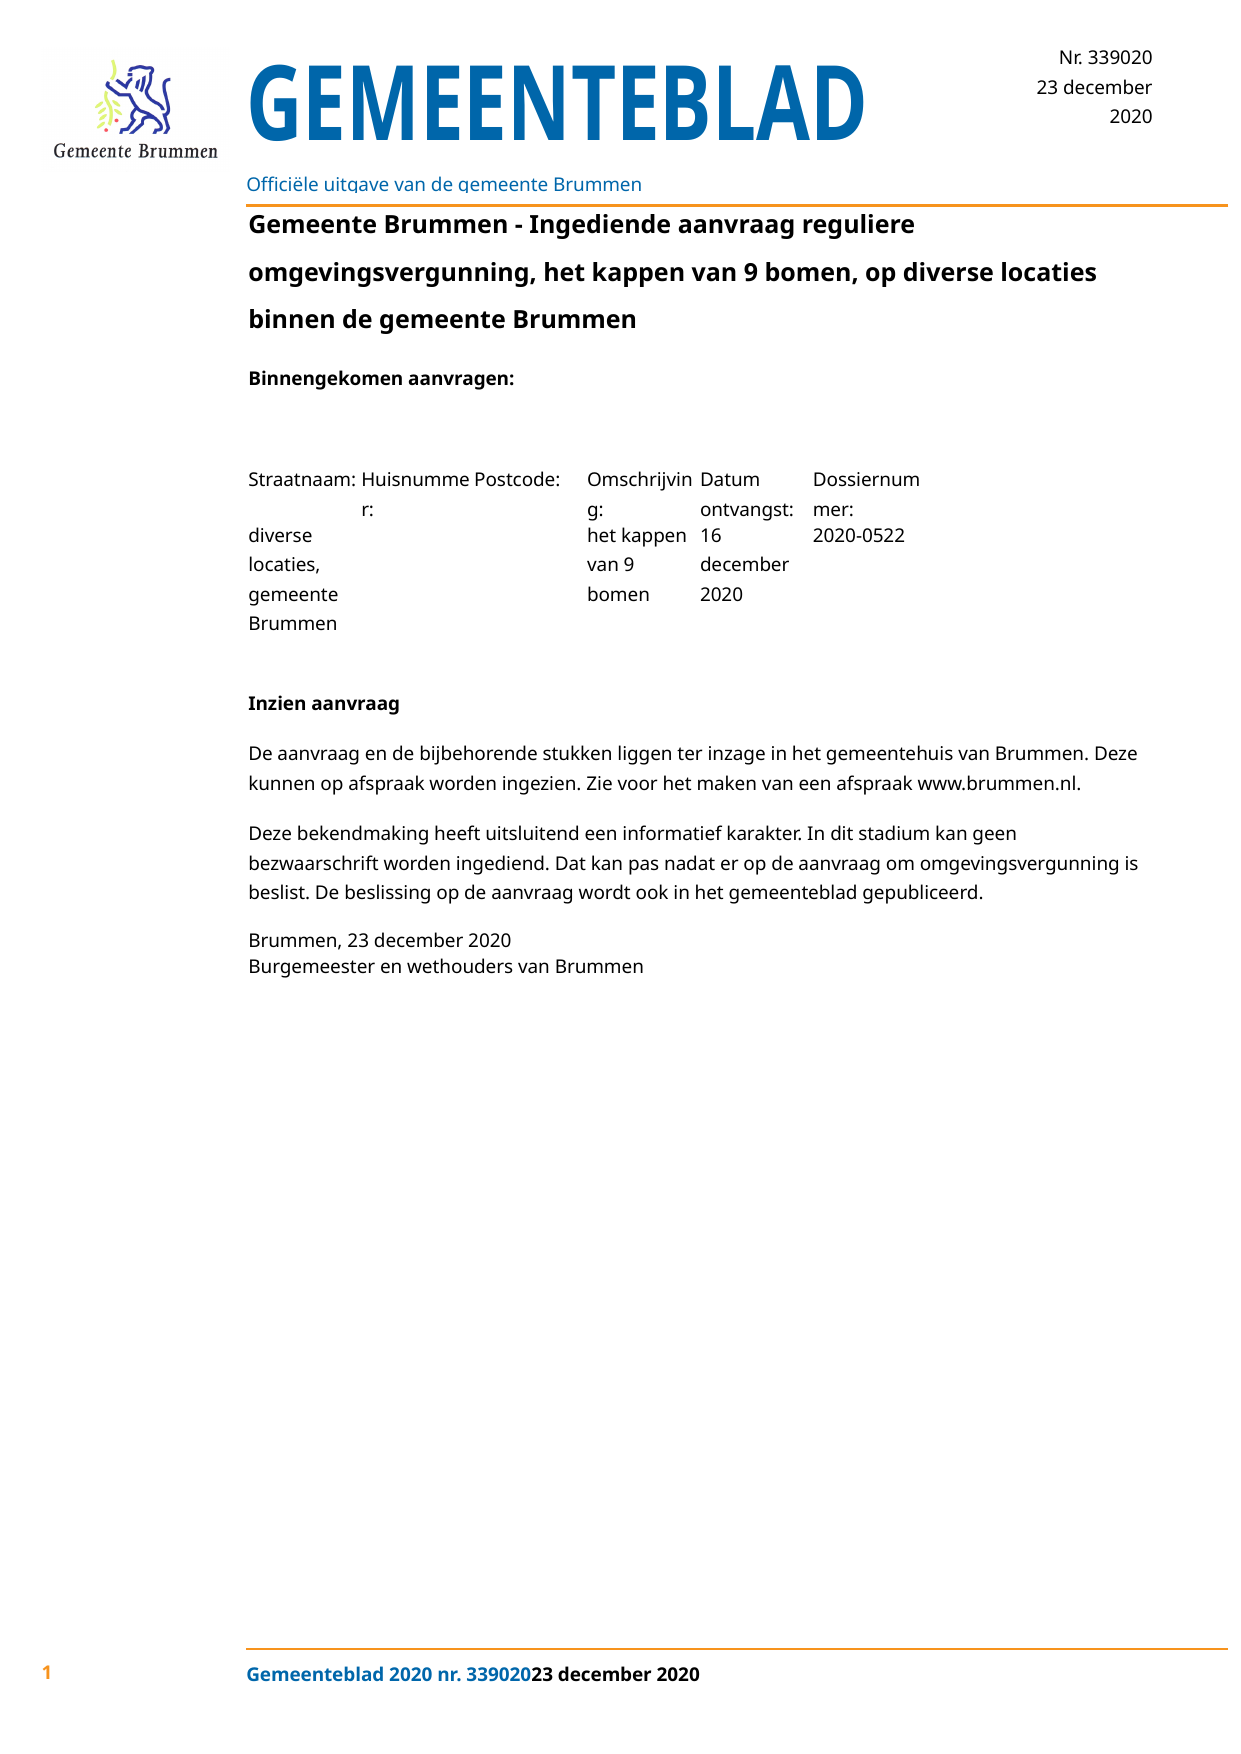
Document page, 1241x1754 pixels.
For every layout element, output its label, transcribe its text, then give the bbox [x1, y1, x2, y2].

text Brummen, 23 december 2020 [248, 927, 1152, 953]
table_cell [474, 522, 587, 636]
table_header Postcode: [474, 466, 587, 522]
table_cell diverse locaties, gemeente Brummen [248, 522, 361, 636]
table_header Huisnummer: [361, 466, 474, 522]
table_header [1039, 466, 1152, 522]
text Gemeente Brummen - Ingediende aanvraag reguliere omgevingsvergunning, het kappen van 9 bomen, op diverse locaties binnen de gemeente Brummen [248, 207, 1152, 336]
table_cell [926, 522, 1038, 636]
table_header Omschrijving: [587, 466, 700, 522]
table_header [926, 466, 1038, 522]
table_header Dossiernummer: [813, 466, 926, 522]
text Deze bekendmaking heeft uitsluitend een informatief karakter. In dit stadium kan geen bezwaarschrift worden ingediend. Dat kan pas nadat er op de aanvraag om omgevingsvergunning is beslist. De beslissing op de aanvraag wordt ook in het gemeenteblad gepubliceerd. [248, 820, 1152, 905]
text De aanvraag en de bijbehorende stukken liggen ter inzage in het gemeentehuis van Brummen. Deze kunnen op afspraak worden ingezien. Zie voor het maken van een afspraak www.brummen.nl. [248, 740, 1152, 796]
text Inzien aanvraag [248, 690, 1152, 716]
text Binnengekomen aanvragen: [248, 366, 1152, 391]
table_cell [1039, 522, 1152, 636]
text Burgemeester en wethouders van Brummen [248, 953, 1152, 979]
table_header Straatnaam: [248, 466, 361, 522]
picture [41, 47, 231, 172]
table_cell 16 december 2020 [700, 522, 813, 636]
table_cell het kappen van 9 bomen [587, 522, 700, 636]
table_cell [361, 522, 474, 636]
table_cell 2020-0522 [813, 522, 926, 636]
table_header Datum ontvangst: [700, 466, 813, 522]
